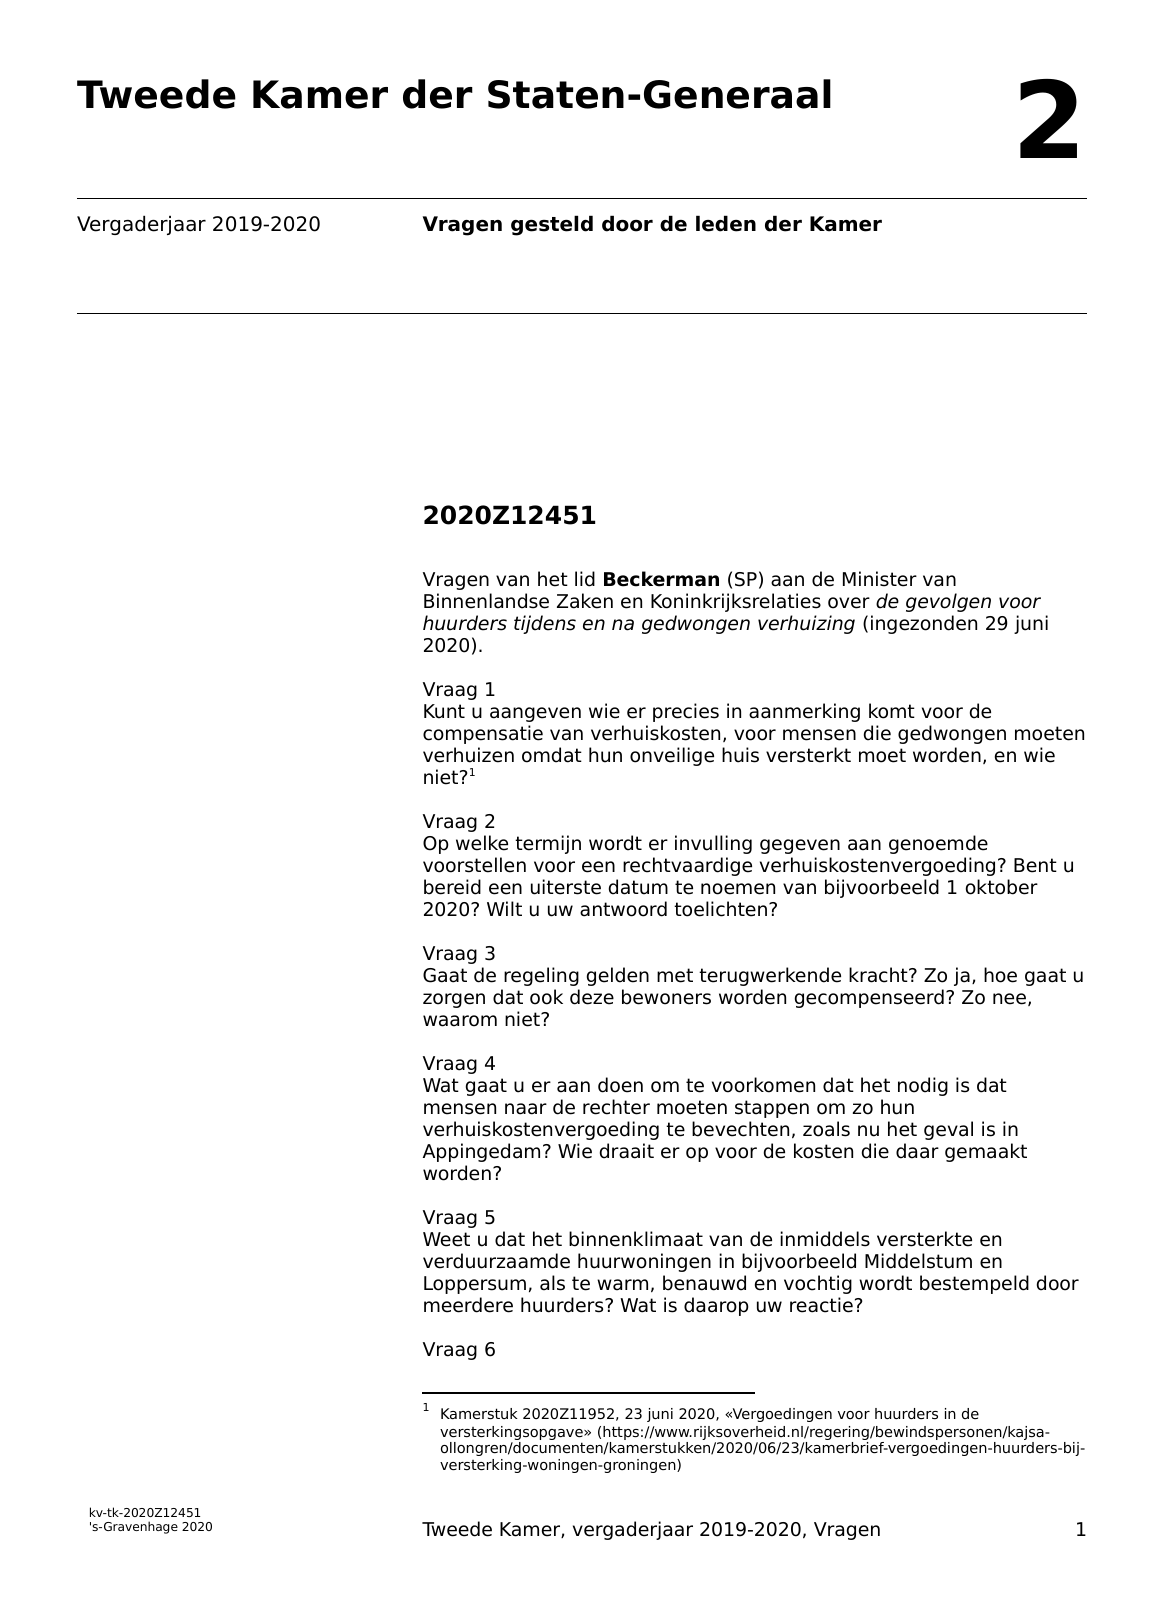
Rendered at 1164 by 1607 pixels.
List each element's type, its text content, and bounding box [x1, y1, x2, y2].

text Gaat de regeling gelden met terugwerkende kracht? Zo ja, hoe gaat u zorgen dat ook deze bewoners worden gecompenseerd? Zo nee, waarom niet? [422, 965, 1087, 1031]
table_header 2 [886, 59, 1087, 198]
text Kunt u aangeven wie er precies in aanmerking komt voor de compensatie van verhuiskosten, voor mensen die gedwongen moeten verhuizen omdat hun onveilige huis versterkt moet worden, en wie niet? [422, 701, 1087, 789]
text Kamerstuk 2020Z11952, 23 juni 2020, «Vergoedingen voor huurders in de versterkingsopgave» (https://www.rijksoverheid.nl/regering/bewindspersonen/kajsa-ollongren/documenten/kamerstukken/2020/06/23/kamerbrief-vergoedingen-huurders-bij-versterking-woningen-groningen) [422, 1402, 1087, 1474]
text Op welke termijn wordt er invulling gegeven aan genoemde voorstellen voor een rechtvaardige verhuiskostenvergoeding? Bent u bereid een uiterste datum te noemen van bijvoorbeeld 1 oktober 2020? Wilt u uw antwoord toelichten? [422, 833, 1087, 921]
table_header Tweede Kamer der Staten-Generaal [77, 59, 886, 198]
text Vraag 4 [422, 1053, 1087, 1075]
text Weet u dat het binnenklimaat van de inmiddels versterkte en verduurzaamde huurwoningen in bijvoorbeeld Middelstum en Loppersum, als te warm, benauwd en vochtig wordt bestempeld door meerdere huurders? Wat is daarop uw reactie? [422, 1229, 1087, 1317]
table_cell Vragen gesteld door de leden der Kamer [422, 199, 1087, 313]
text Wat gaat u er aan doen om te voorkomen dat het nodig is dat mensen naar de rechter moeten stappen om zo hun verhuiskostenvergoeding te bevechten, zoals nu het geval is in Appingedam? Wie draait er op voor de kosten die daar gemaakt worden? [422, 1075, 1087, 1185]
text Vraag 1 [422, 679, 1087, 701]
table_cell Vergaderjaar 2019-2020 [77, 199, 422, 313]
text Vragen van het lid Beckerman (SP) aan de Minister van Binnenlandse Zaken en Koninkrijksrelaties over de gevolgen voor huurders tijdens en na gedwongen verhuizing (ingezonden 29 juni 2020). [422, 569, 1087, 657]
text 2020Z12451 [422, 501, 1087, 531]
text Vraag 6 [422, 1339, 1087, 1361]
text kv-tk-2020Z12451 [88, 1506, 323, 1520]
text Vraag 2 [422, 811, 1087, 833]
text Vraag 3 [422, 943, 1087, 965]
text 's-Gravenhage 2020 [88, 1520, 323, 1534]
text Vraag 5 [422, 1207, 1087, 1229]
